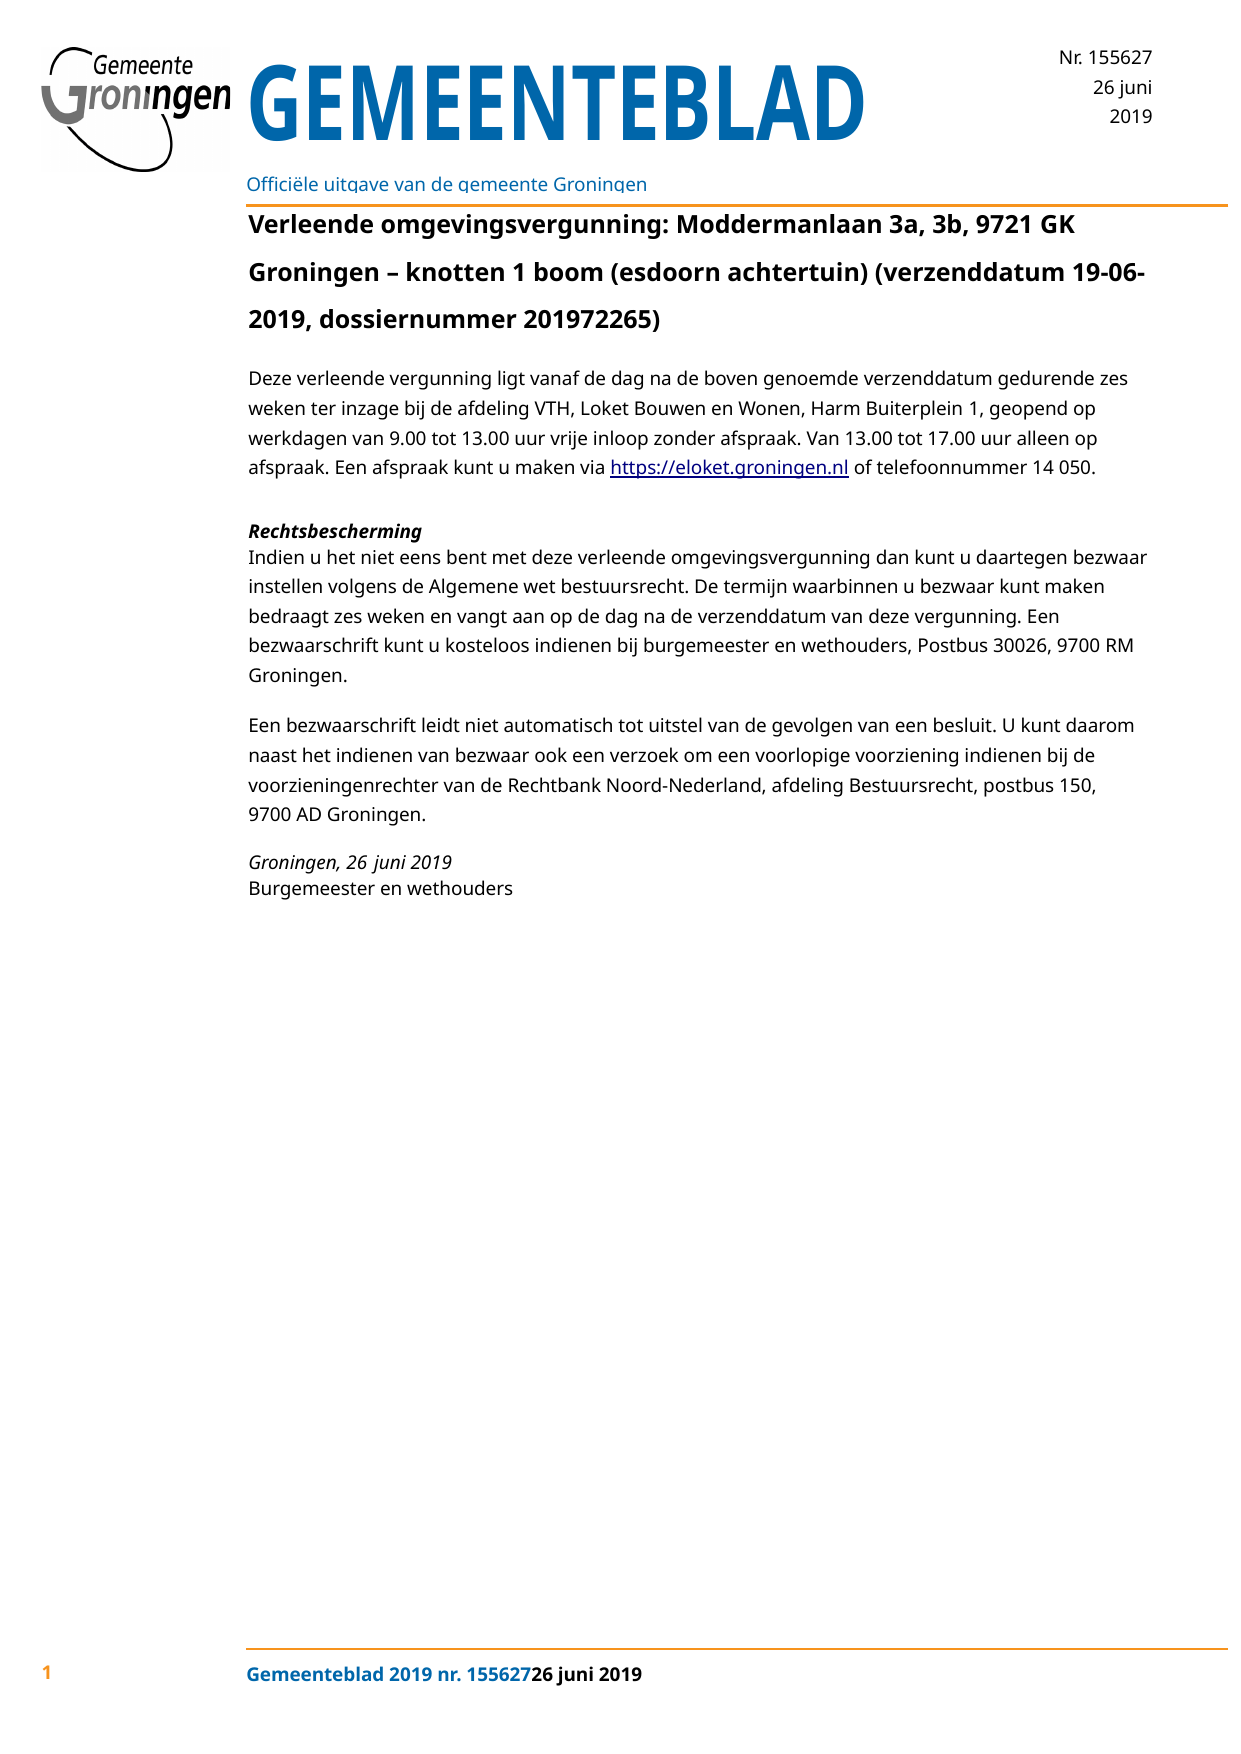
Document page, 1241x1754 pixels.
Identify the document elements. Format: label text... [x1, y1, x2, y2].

text Verleende omgevingsvergunning: Moddermanlaan 3a, 3b, 9721 GK Groningen – knotten 1 boom (esdoorn achtertuin) (verzenddatum 19-06-2019, dossiernummer 201972265) [248, 207, 1152, 336]
text Indien u het niet eens bent met deze verleende omgevingsvergunning dan kunt u daartegen bezwaar instellen volgens de Algemene wet bestuursrecht. De termijn waarbinnen u bezwaar kunt maken bedraagt zes weken en vangt aan op de dag na de verzenddatum van deze vergunning. Een bezwaarschrift kunt u kosteloos indienen bij burgemeester en wethouders, Postbus 30026, 9700 RM Groningen. [248, 544, 1152, 688]
text Deze verleende vergunning ligt vanaf de dag na de boven genoemde verzenddatum gedurende zes weken ter inzage bij de afdeling VTH, Loket Bouwen en Wonen, Harm Buiterplein 1, geopend op werkdagen van 9.00 tot 13.00 uur vrije inloop zonder afspraak. Van 13.00 tot 17.00 uur alleen op afspraak. Een afspraak kunt u maken via https://eloket.groningen.nl of telefoonnummer 14 050. [248, 366, 1152, 480]
picture [41, 47, 231, 172]
text Groningen, 26 juni 2019 [248, 849, 1152, 875]
text Rechtsbescherming [248, 518, 1152, 544]
text Burgemeester en wethouders [248, 875, 1152, 901]
text Een bezwaarschrift leidt niet automatisch tot uitstel van de gevolgen van een besluit. U kunt daarom naast het indienen van bezwaar ook een verzoek om een voorlopige voorziening indienen bij de voorzieningenrechter van de Rechtbank Noord-Nederland, afdeling Bestuursrecht, postbus 150, 9700 AD Groningen. [248, 713, 1152, 827]
